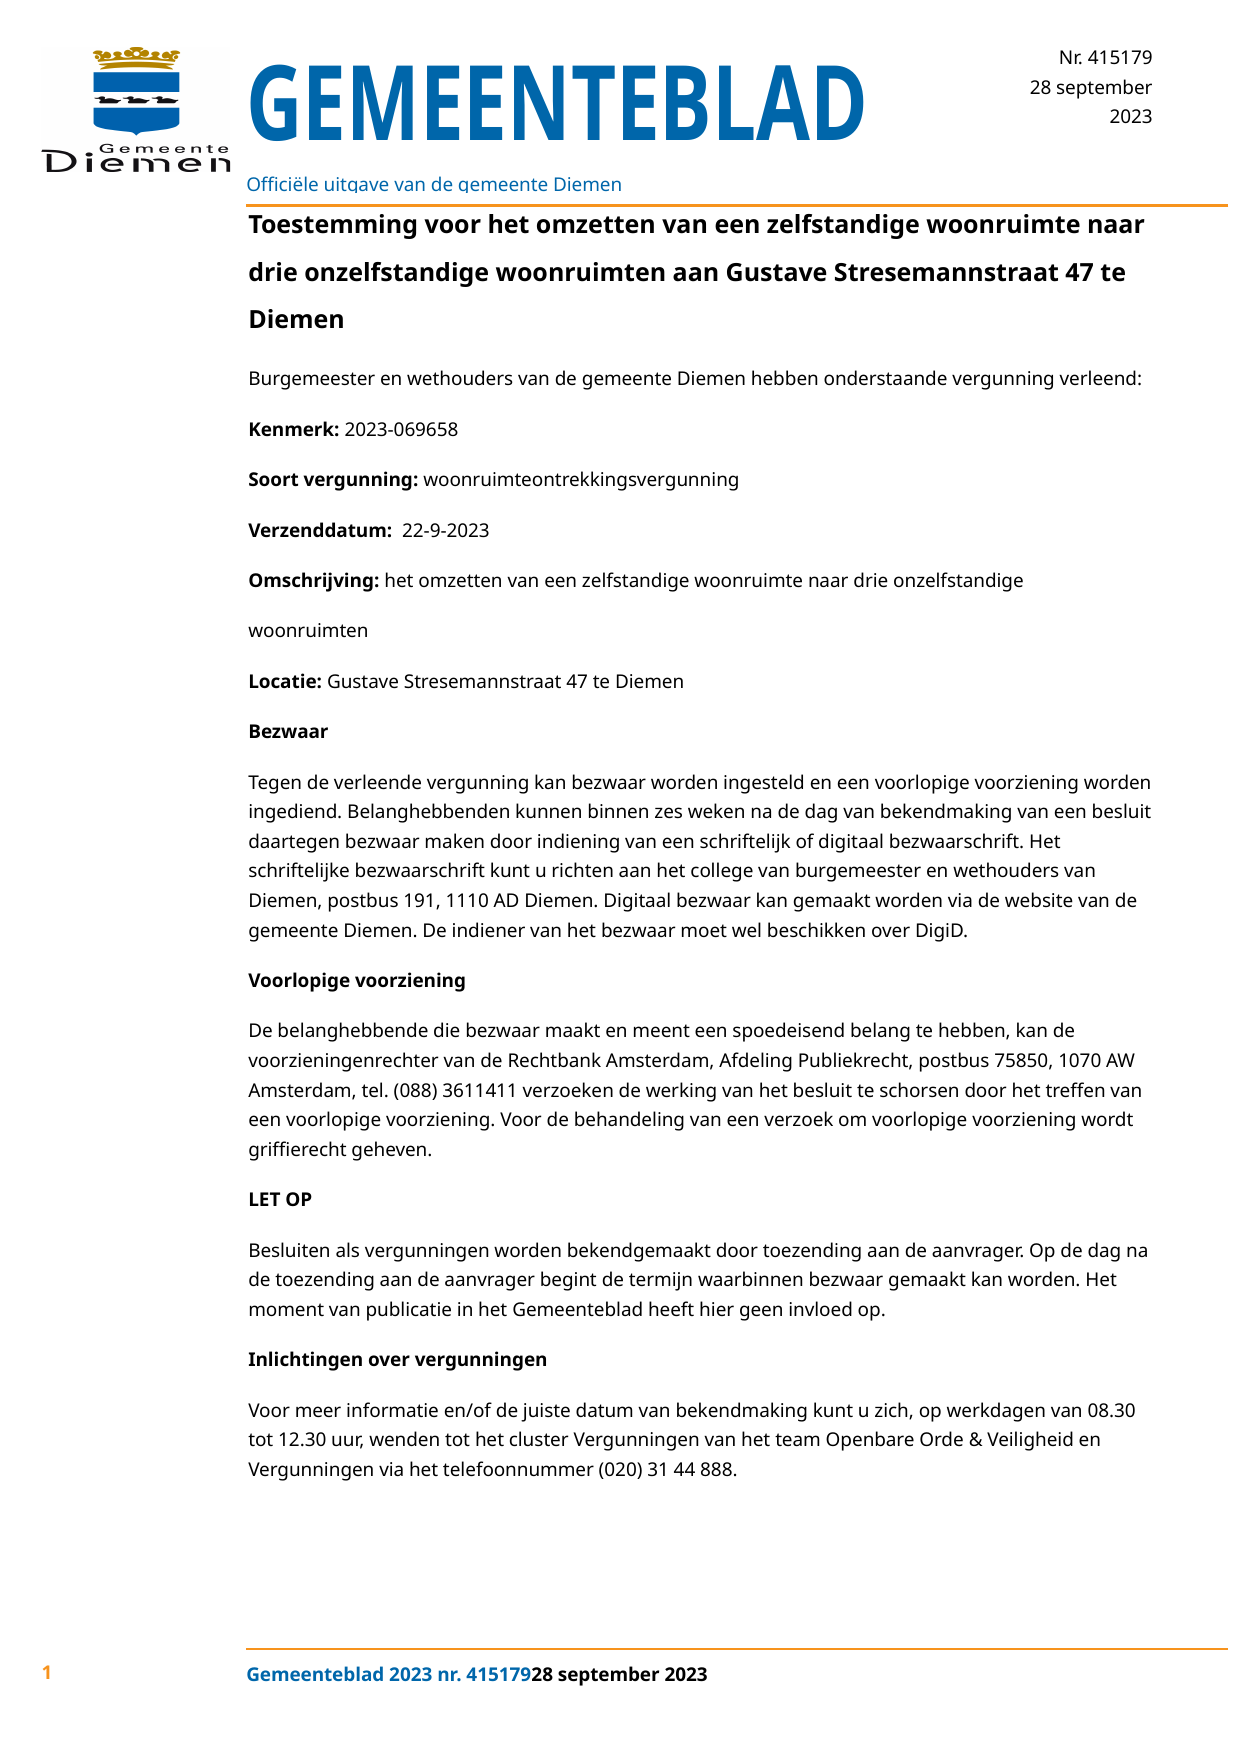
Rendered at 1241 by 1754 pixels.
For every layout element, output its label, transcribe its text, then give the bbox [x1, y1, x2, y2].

text Voorlopige voorziening [248, 967, 1152, 993]
text De belanghebbende die bezwaar maakt en meent een spoedeisend belang te hebben, kan de voorzieningenrechter van de Rechtbank Amsterdam, Afdeling Publiekrecht, postbus 75850, 1070 AW Amsterdam, tel. (088) 3611411 verzoeken de werking van het besluit te schorsen door het treffen van een voorlopige voorziening. Voor de behandeling van een verzoek om voorlopige voorziening wordt griffierecht geheven. [248, 1018, 1152, 1162]
picture [41, 47, 231, 172]
text Locatie: Gustave Stresemannstraat 47 te Diemen [248, 668, 1152, 694]
text woonruimten [248, 618, 1152, 643]
text Inlichtingen over vergunningen [248, 1346, 1152, 1372]
text Voor meer informatie en/of de juiste datum van bekendmaking kunt u zich, op werkdagen van 08.30 tot 12.30 uur, wenden tot het cluster Vergunningen van het team Openbare Orde & Veiligheid en Vergunningen via het telefoonnummer (020) 31 44 888. [248, 1397, 1152, 1482]
text Besluiten als vergunningen worden bekendgemaakt door toezending aan de aanvrager. Op de dag na de toezending aan de aanvrager begint de termijn waarbinnen bezwaar gemaakt kan worden. Het moment van publicatie in het Gemeenteblad heeft hier geen invloed op. [248, 1237, 1152, 1322]
text Omschrijving: het omzetten van een zelfstandige woonruimte naar drie onzelfstandige [248, 567, 1152, 593]
text Soort vergunning: woonruimteontrekkingsvergunning [248, 466, 1152, 492]
text LET OP [248, 1186, 1152, 1212]
text Tegen de verleende vergunning kan bezwaar worden ingesteld en een voorlopige voorziening worden ingediend. Belanghebbenden kunnen binnen zes weken na de dag van bekendmaking van een besluit daartegen bezwaar maken door indiening van een schriftelijk of digitaal bezwaarschrift. Het schriftelijke bezwaarschrift kunt u richten aan het college van burgemeester en wethouders van Diemen, postbus 191, 1110 AD Diemen. Digitaal bezwaar kan gemaakt worden via de website van de gemeente Diemen. De indiener van het bezwaar moet wel beschikken over DigiD. [248, 769, 1152, 942]
text Bezwaar [248, 718, 1152, 744]
text Verzenddatum: 22-9-2023 [248, 517, 1152, 542]
text Kenmerk: 2023-069658 [248, 416, 1152, 442]
text Toestemming voor het omzetten van een zelfstandige woonruimte naar drie onzelfstandige woonruimten aan Gustave Stresemannstraat 47 te Diemen [248, 207, 1152, 336]
text Burgemeester en wethouders van de gemeente Diemen hebben onderstaande vergunning verleend: [248, 366, 1152, 391]
